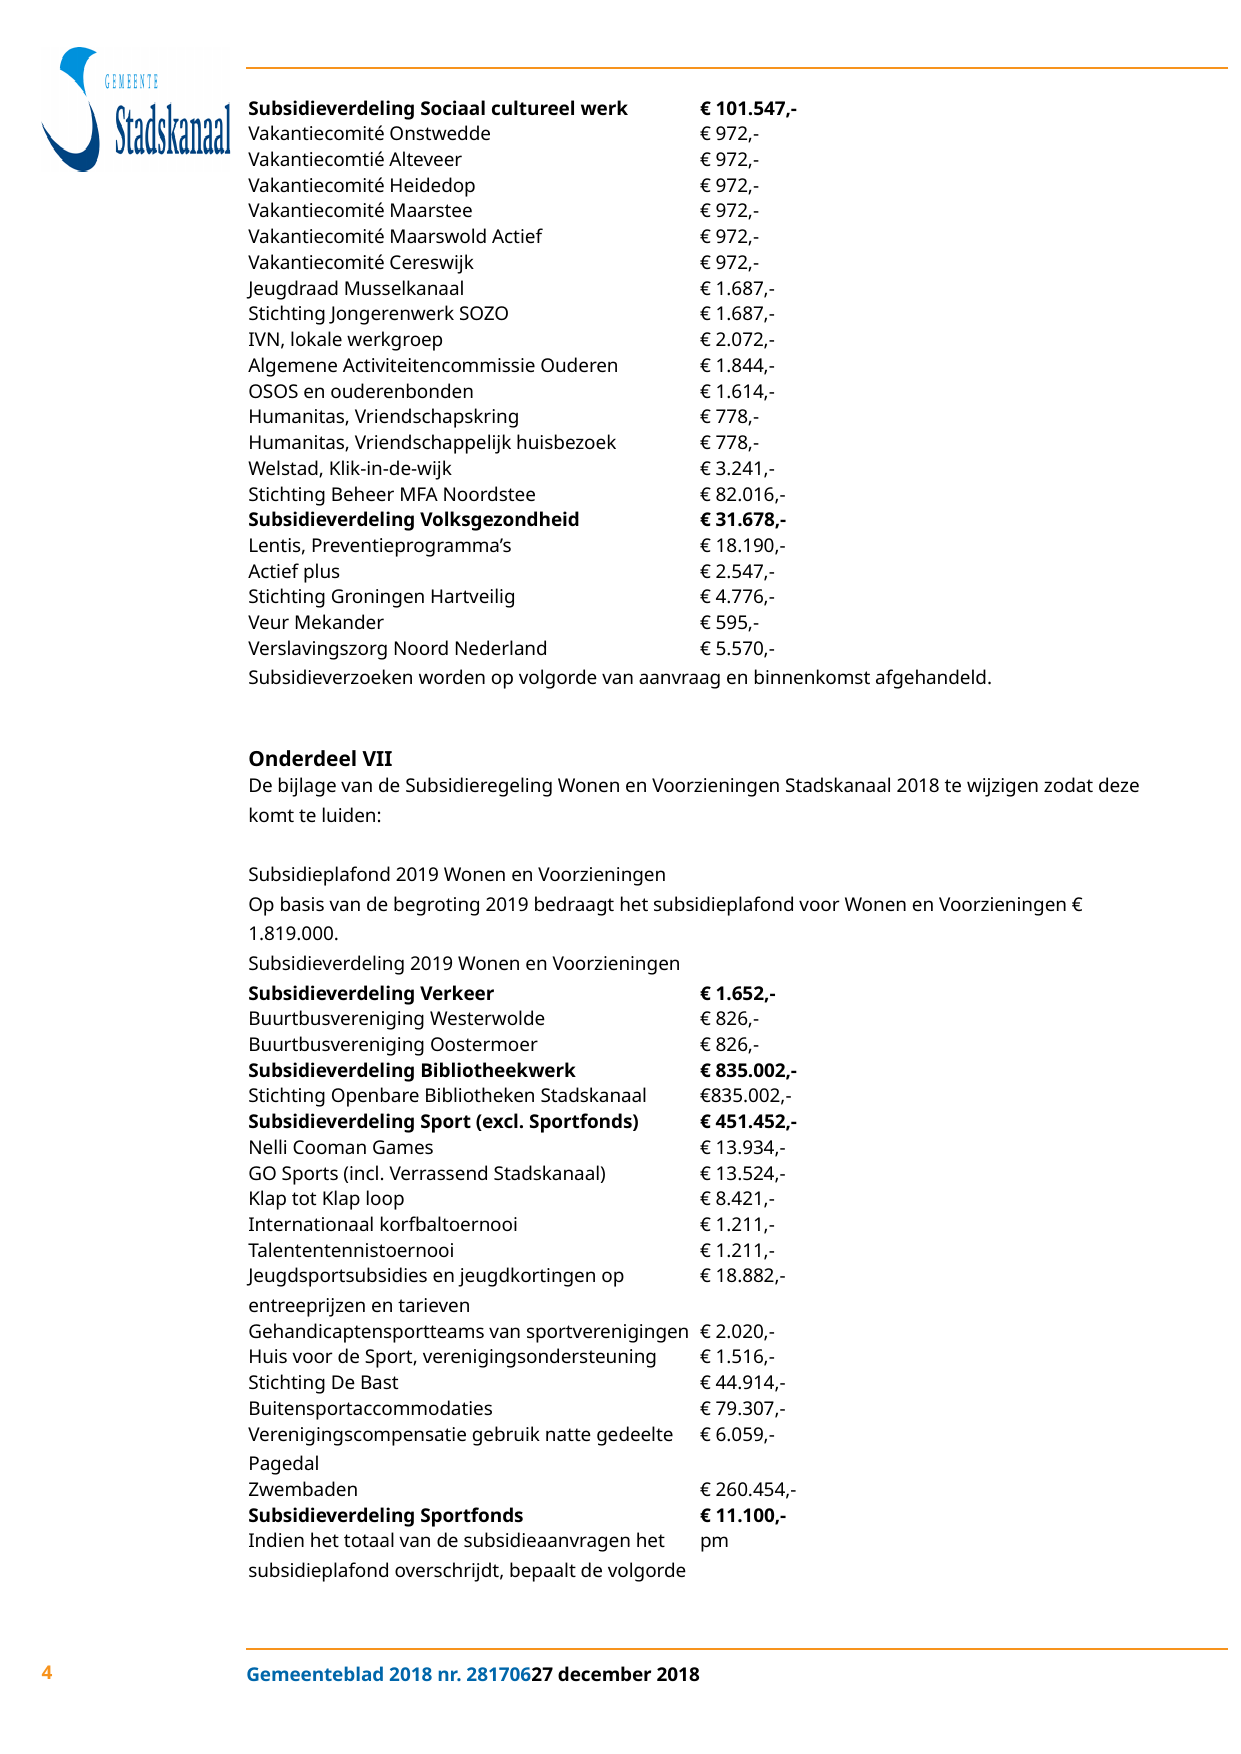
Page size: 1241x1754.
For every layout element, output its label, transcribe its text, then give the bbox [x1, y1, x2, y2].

table_cell Jeugdsportsubsidies en jeugdkortingen op entreeprijzen en tarieven [248, 1263, 700, 1318]
table_cell € 972,- [700, 224, 1152, 249]
table_cell € 2.072,- [700, 326, 1152, 352]
table_cell Vakantiecomtié Alteveer [248, 146, 700, 172]
text Onderdeel VII [248, 744, 1152, 772]
table_cell Veur Mekander [248, 609, 700, 635]
table_cell Subsidieverdeling Volksgezondheid [248, 506, 700, 532]
table_cell € 18.882,- [700, 1263, 1152, 1318]
table_cell Klap tot Klap loop [248, 1186, 700, 1211]
text Subsidieverzoeken worden op volgorde van aanvraag en binnenkomst afgehandeld. [248, 664, 1152, 690]
table_cell Buurtbusvereniging Oostermoer [248, 1031, 700, 1057]
table_cell € 2.547,- [700, 558, 1152, 584]
table_cell € 1.211,- [700, 1237, 1152, 1263]
table_cell Indien het totaal van de subsidieaanvragen het subsidieplafond overschrijdt, bepaalt de volgorde [248, 1528, 700, 1583]
table_cell € 972,- [700, 121, 1152, 146]
table_cell Actief plus [248, 558, 700, 584]
table_cell GO Sports (incl. Verrassend Stadskanaal) [248, 1160, 700, 1186]
table_cell € 826,- [700, 1031, 1152, 1057]
table_cell Zwembaden [248, 1476, 700, 1502]
table_cell € 972,- [700, 172, 1152, 198]
table_cell Talententennistoernooi [248, 1237, 700, 1263]
table_cell € 5.570,- [700, 635, 1152, 661]
table_cell € 13.934,- [700, 1134, 1152, 1160]
table_header Subsidieverdeling Verkeer [248, 980, 700, 1005]
table_cell € 1.687,- [700, 275, 1152, 301]
table_cell € 3.241,- [700, 455, 1152, 481]
table_cell IVN, lokale werkgroep [248, 326, 700, 352]
table_cell € 778,- [700, 429, 1152, 455]
table_cell pm [700, 1528, 1152, 1583]
table_cell Lentis, Preventieprogramma’s [248, 532, 700, 558]
table_cell Huis voor de Sport, verenigingsondersteuning [248, 1344, 700, 1369]
text De bijlage van de Subsidieregeling Wonen en Voorzieningen Stadskanaal 2018 te wijzigen zodat deze komt te luiden: [248, 772, 1152, 828]
text Op basis van de begroting 2019 bedraagt het subsidieplafond voor Wonen en Voorzieningen € 1.819.000. [248, 891, 1152, 946]
table_cell € 835.002,- [700, 1057, 1152, 1083]
table_cell € 4.776,- [700, 584, 1152, 609]
table_cell Welstad, Klik-in-de-wijk [248, 455, 700, 481]
table_cell € 972,- [700, 146, 1152, 172]
table_cell Buurtbusvereniging Westerwolde [248, 1005, 700, 1031]
table_cell € 79.307,- [700, 1395, 1152, 1421]
table_cell Stichting Jongerenwerk SOZO [248, 301, 700, 326]
table_cell Humanitas, Vriendschapskring [248, 404, 700, 429]
table_cell Subsidieverdeling Sport (excl. Sportfonds) [248, 1108, 700, 1134]
table_cell Gehandicaptensportteams van sportverenigingen [248, 1318, 700, 1344]
table_cell €835.002,- [700, 1083, 1152, 1108]
table_cell Stichting Groningen Hartveilig [248, 584, 700, 609]
table_cell € 972,- [700, 198, 1152, 223]
table_cell Stichting Beheer MFA Noordstee [248, 481, 700, 506]
table_cell € 44.914,- [700, 1370, 1152, 1395]
text Subsidieverdeling 2019 Wonen en Voorzieningen [248, 950, 1152, 976]
table_cell € 1.614,- [700, 378, 1152, 403]
table_cell Buitensportaccommodaties [248, 1395, 700, 1421]
table_cell Humanitas, Vriendschappelijk huisbezoek [248, 429, 700, 455]
table_cell Subsidieverdeling Sportfonds [248, 1502, 700, 1528]
picture [41, 47, 231, 172]
table_cell € 8.421,- [700, 1186, 1152, 1211]
table_cell Jeugdraad Musselkanaal [248, 275, 700, 301]
table_cell Vakantiecomité Heidedop [248, 172, 700, 198]
table_cell € 1.516,- [700, 1344, 1152, 1369]
text Subsidieplafond 2019 Wonen en Voorzieningen [248, 861, 1152, 887]
table_cell Internationaal korfbaltoernooi [248, 1211, 700, 1237]
table_cell Stichting Openbare Bibliotheken Stadskanaal [248, 1083, 700, 1108]
table_cell Algemene Activiteitencommissie Ouderen [248, 352, 700, 378]
table_cell € 1.211,- [700, 1211, 1152, 1237]
table_cell € 826,- [700, 1005, 1152, 1031]
table_cell € 1.844,- [700, 352, 1152, 378]
table_cell Verslavingszorg Noord Nederland [248, 635, 700, 661]
table_cell € 18.190,- [700, 532, 1152, 558]
table_cell € 2.020,- [700, 1318, 1152, 1344]
table_cell € 101.547,- [700, 95, 1152, 121]
table_cell € 13.524,- [700, 1160, 1152, 1186]
table_cell Vakantiecomité Maarstee [248, 198, 700, 223]
table_cell € 1.687,- [700, 301, 1152, 326]
table_cell € 31.678,- [700, 506, 1152, 532]
table_header € 1.652,- [700, 980, 1152, 1005]
table_cell Subsidieverdeling Sociaal cultureel werk [248, 95, 700, 121]
table_cell € 778,- [700, 404, 1152, 429]
table_cell Vakantiecomité Cereswijk [248, 249, 700, 275]
table_cell € 260.454,- [700, 1476, 1152, 1502]
table_cell € 595,- [700, 609, 1152, 635]
table_cell Nelli Cooman Games [248, 1134, 700, 1160]
table_cell Verenigingscompensatie gebruik natte gedeelte Pagedal [248, 1421, 700, 1476]
table_cell € 451.452,- [700, 1108, 1152, 1134]
table_cell € 6.059,- [700, 1421, 1152, 1476]
table_cell Vakantiecomité Maarswold Actief [248, 224, 700, 249]
table_cell OSOS en ouderenbonden [248, 378, 700, 403]
table_cell Subsidieverdeling Bibliotheekwerk [248, 1057, 700, 1083]
table_cell € 82.016,- [700, 481, 1152, 506]
table_cell € 972,- [700, 249, 1152, 275]
table_cell Stichting De Bast [248, 1370, 700, 1395]
table_cell € 11.100,- [700, 1502, 1152, 1528]
table_cell Vakantiecomité Onstwedde [248, 121, 700, 146]
